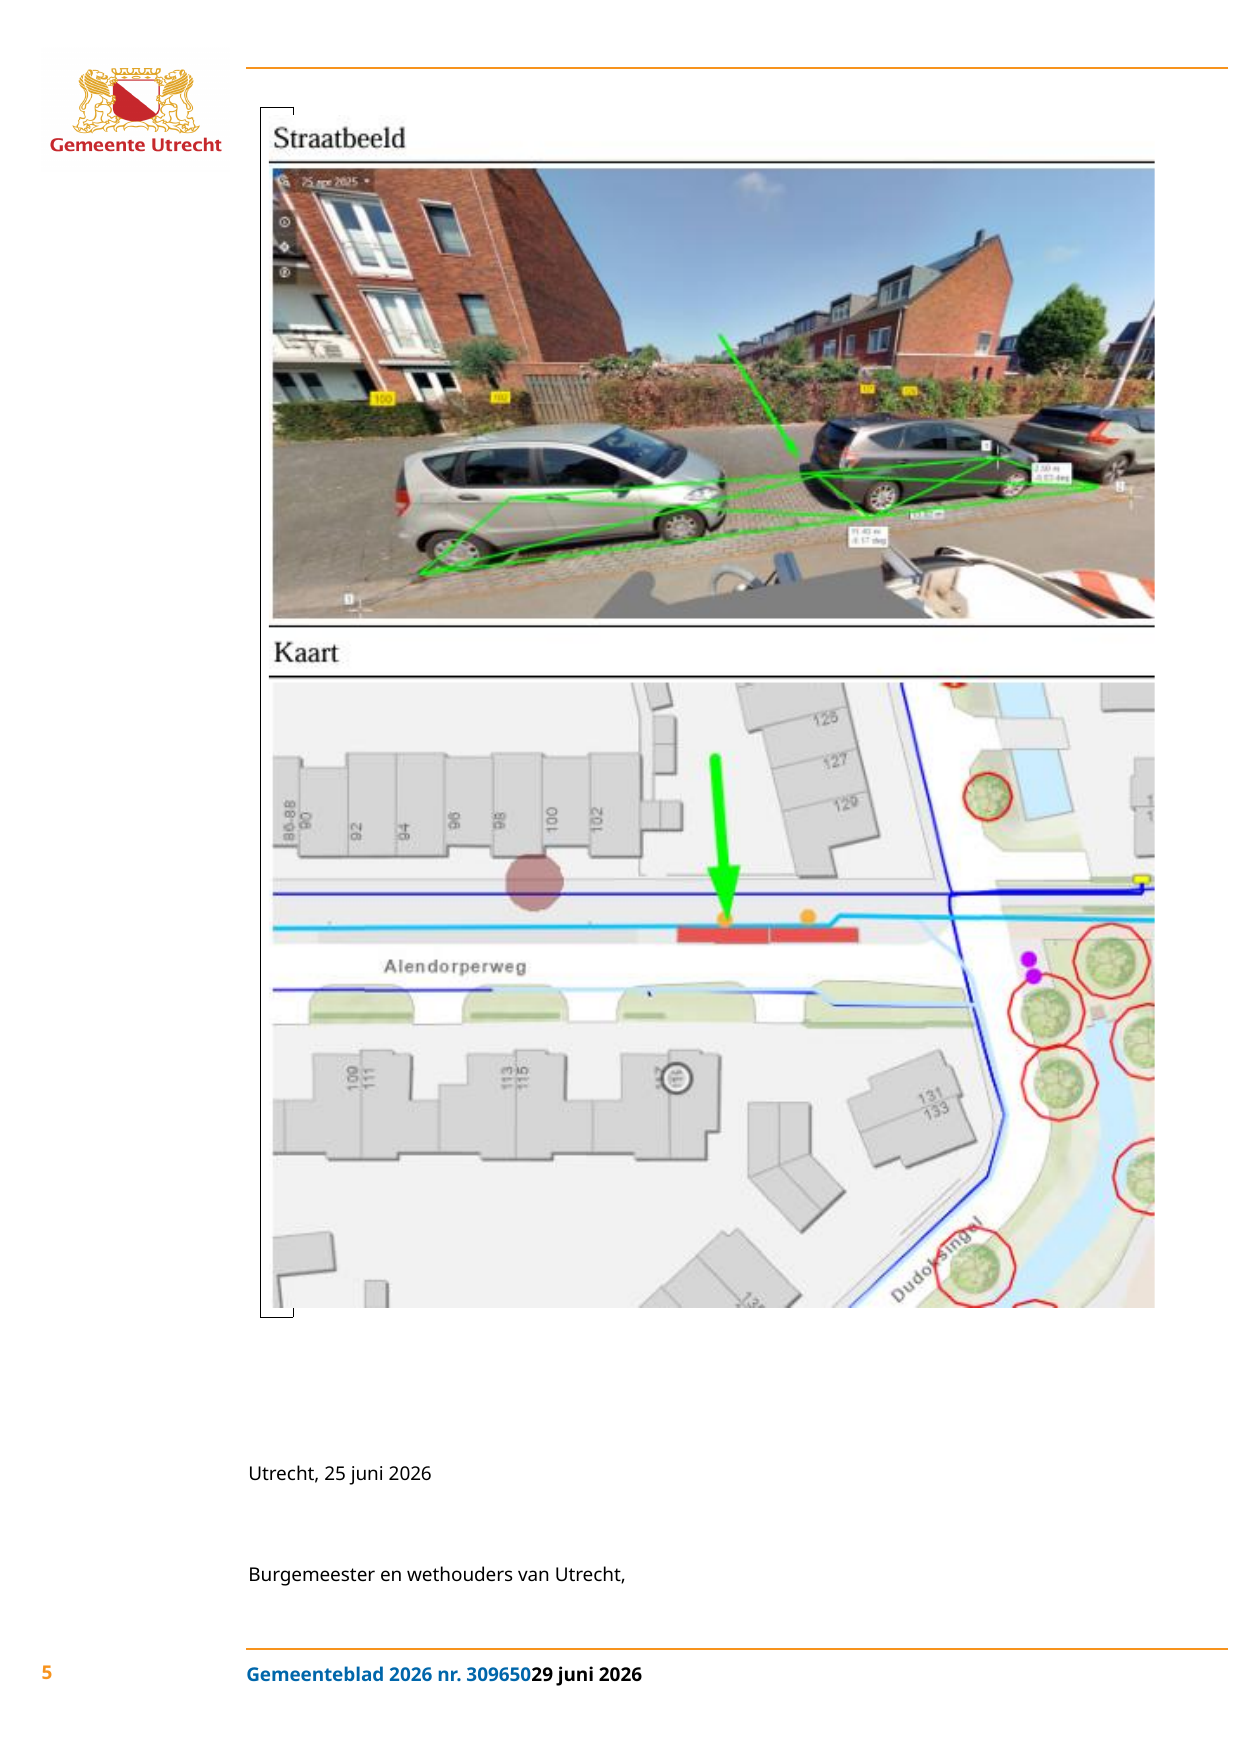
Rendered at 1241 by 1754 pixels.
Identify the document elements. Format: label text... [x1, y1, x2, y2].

picture [268, 115, 1155, 1308]
text Burgemeester en wethouders van Utrecht, [248, 1561, 1152, 1586]
text Utrecht, 25 juni 2026 [248, 1460, 1152, 1486]
picture [41, 47, 231, 172]
